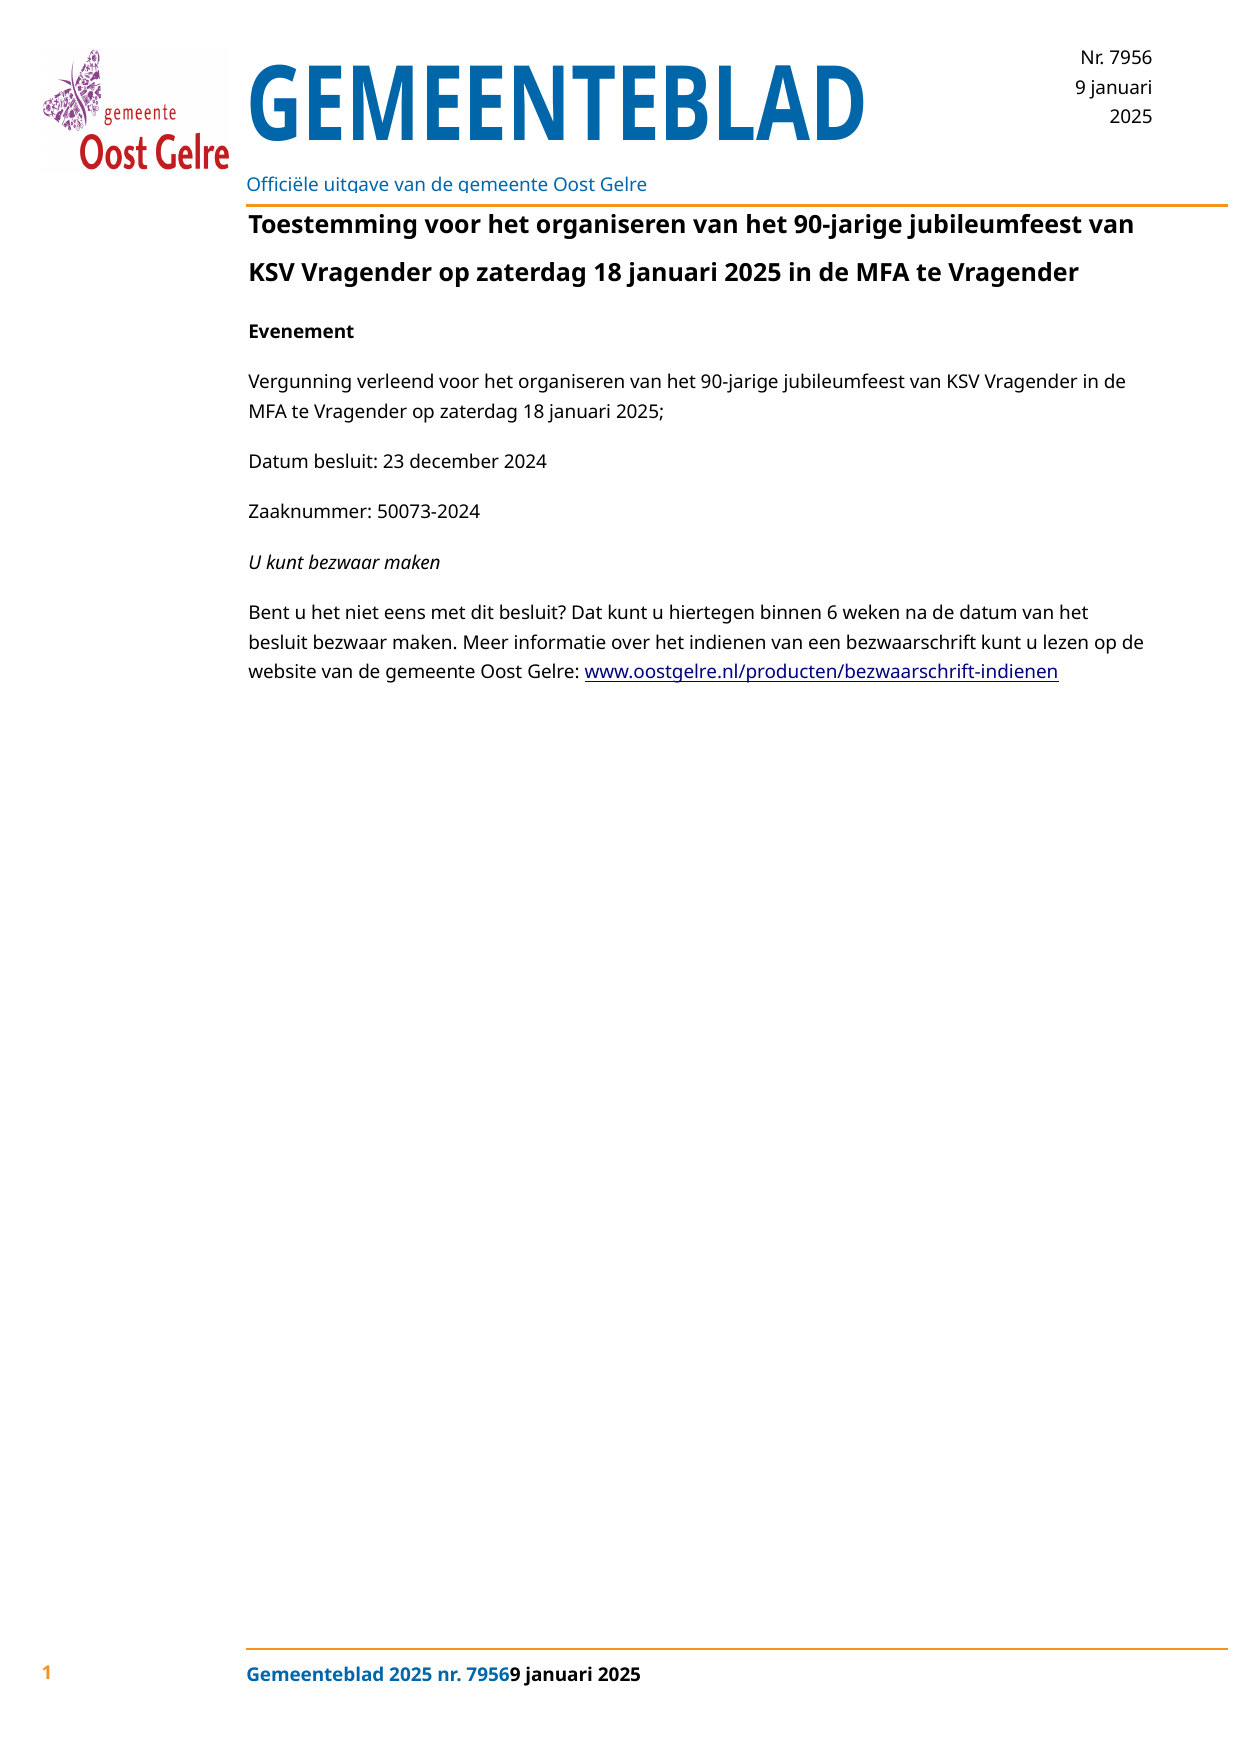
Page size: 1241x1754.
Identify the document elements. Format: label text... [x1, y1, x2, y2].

text Evenement [248, 318, 1152, 344]
picture [41, 47, 231, 172]
text U kunt bezwaar maken [248, 549, 1152, 575]
text Vergunning verleend voor het organiseren van het 90-jarige jubileumfeest van KSV Vragender in de MFA te Vragender op zaterdag 18 januari 2025; [248, 368, 1152, 424]
text Datum besluit: 23 december 2024 [248, 448, 1152, 474]
text Zaaknummer: 50073-2024 [248, 499, 1152, 524]
text Bent u het niet eens met dit besluit? Dat kunt u hiertegen binnen 6 weken na de datum van het besluit bezwaar maken. Meer informatie over het indienen van een bezwaarschrift kunt u lezen op de website van de gemeente Oost Gelre: www.oostgelre.nl/producten/bezwaarschrift-indienen [248, 599, 1152, 684]
text Toestemming voor het organiseren van het 90-jarige jubileumfeest van KSV Vragender op zaterdag 18 januari 2025 in de MFA te Vragender [248, 207, 1152, 288]
